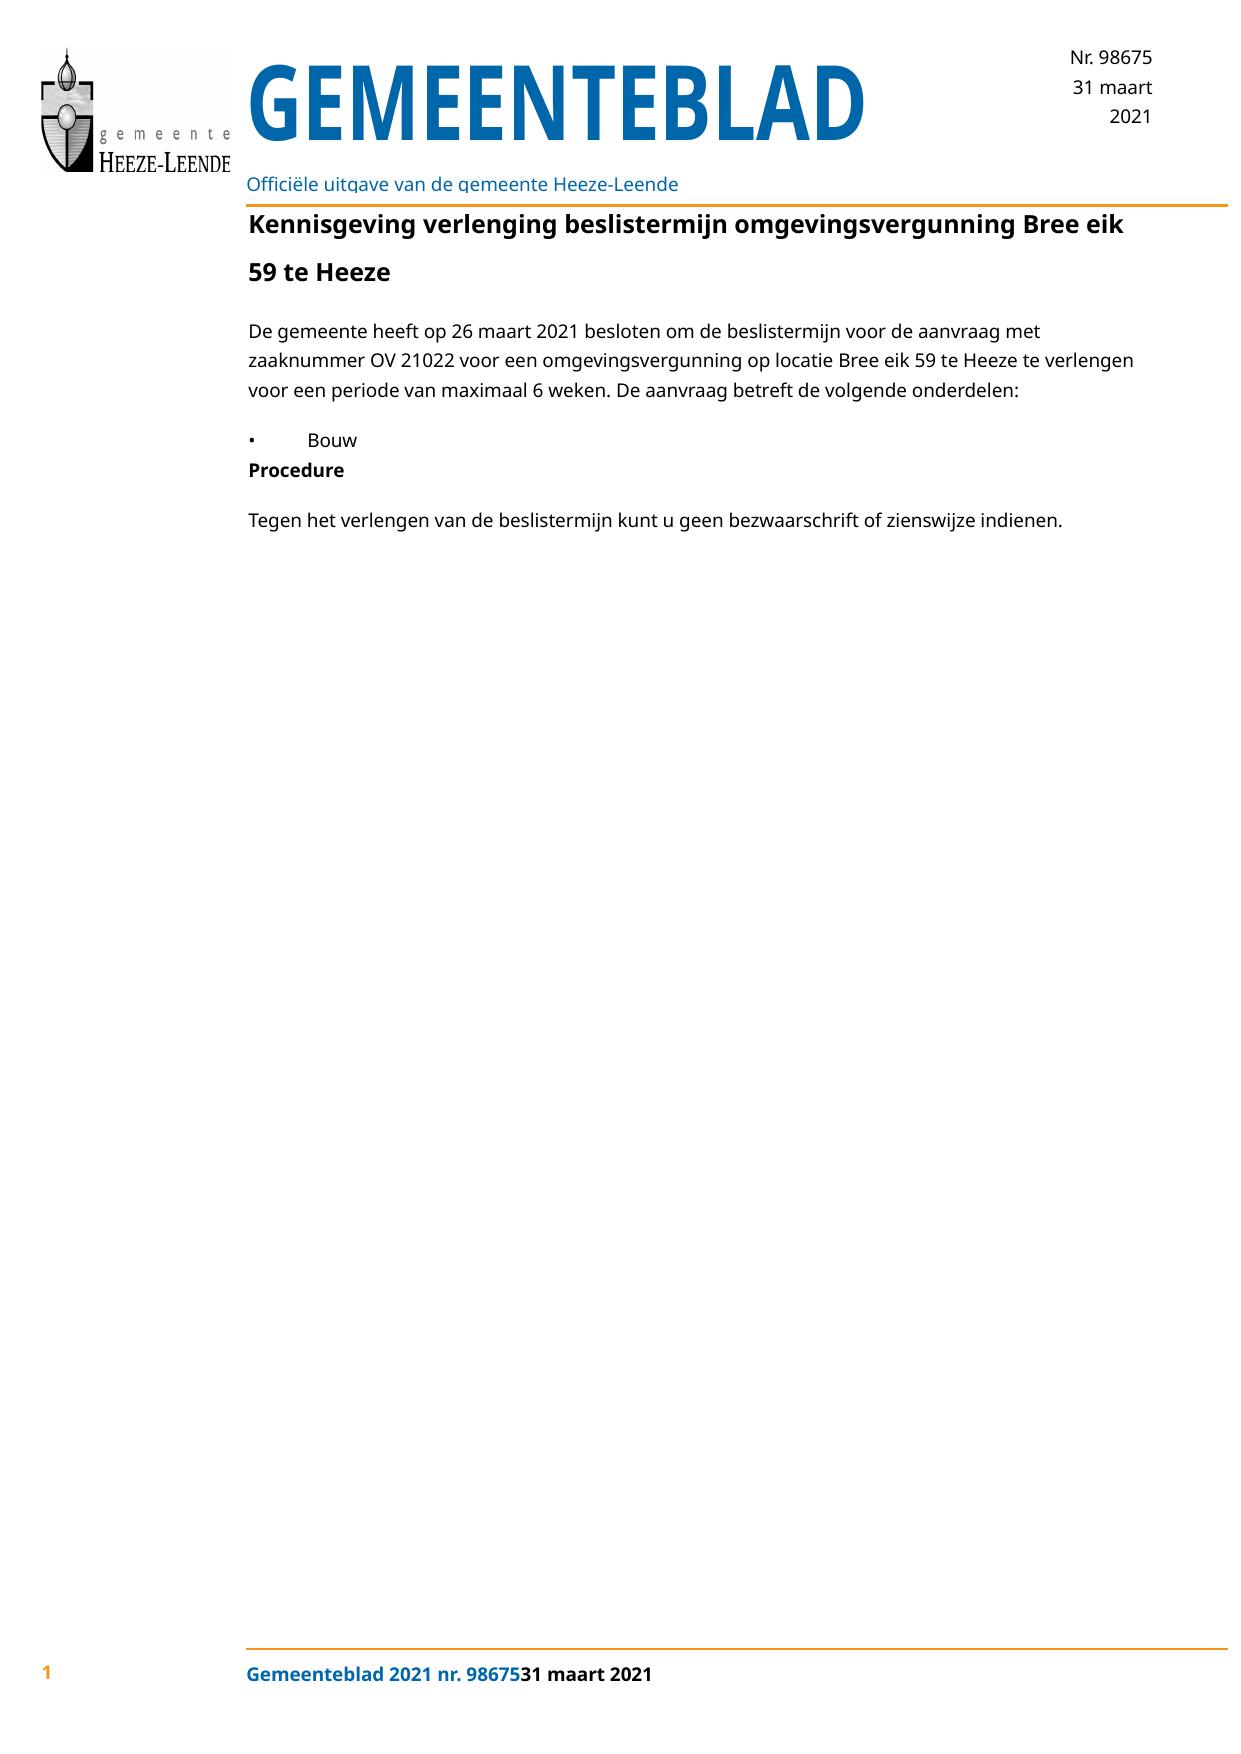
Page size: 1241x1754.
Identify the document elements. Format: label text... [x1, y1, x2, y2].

text Kennisgeving verlenging beslistermijn omgevingsvergunning Bree eik 59 te Heeze [248, 207, 1152, 288]
text Procedure [248, 457, 1152, 483]
list Bouw [248, 427, 1152, 453]
picture [41, 47, 231, 172]
text De gemeente heeft op 26 maart 2021 besloten om de beslistermijn voor de aanvraag met zaaknummer OV 21022 voor een omgevingsvergunning op locatie Bree eik 59 te Heeze te verlengen voor een periode van maximaal 6 weken. De aanvraag betreft de volgende onderdelen: [248, 318, 1152, 403]
text Tegen het verlengen van de beslistermijn kunt u geen bezwaarschrift of zienswijze indienen. [248, 507, 1152, 533]
